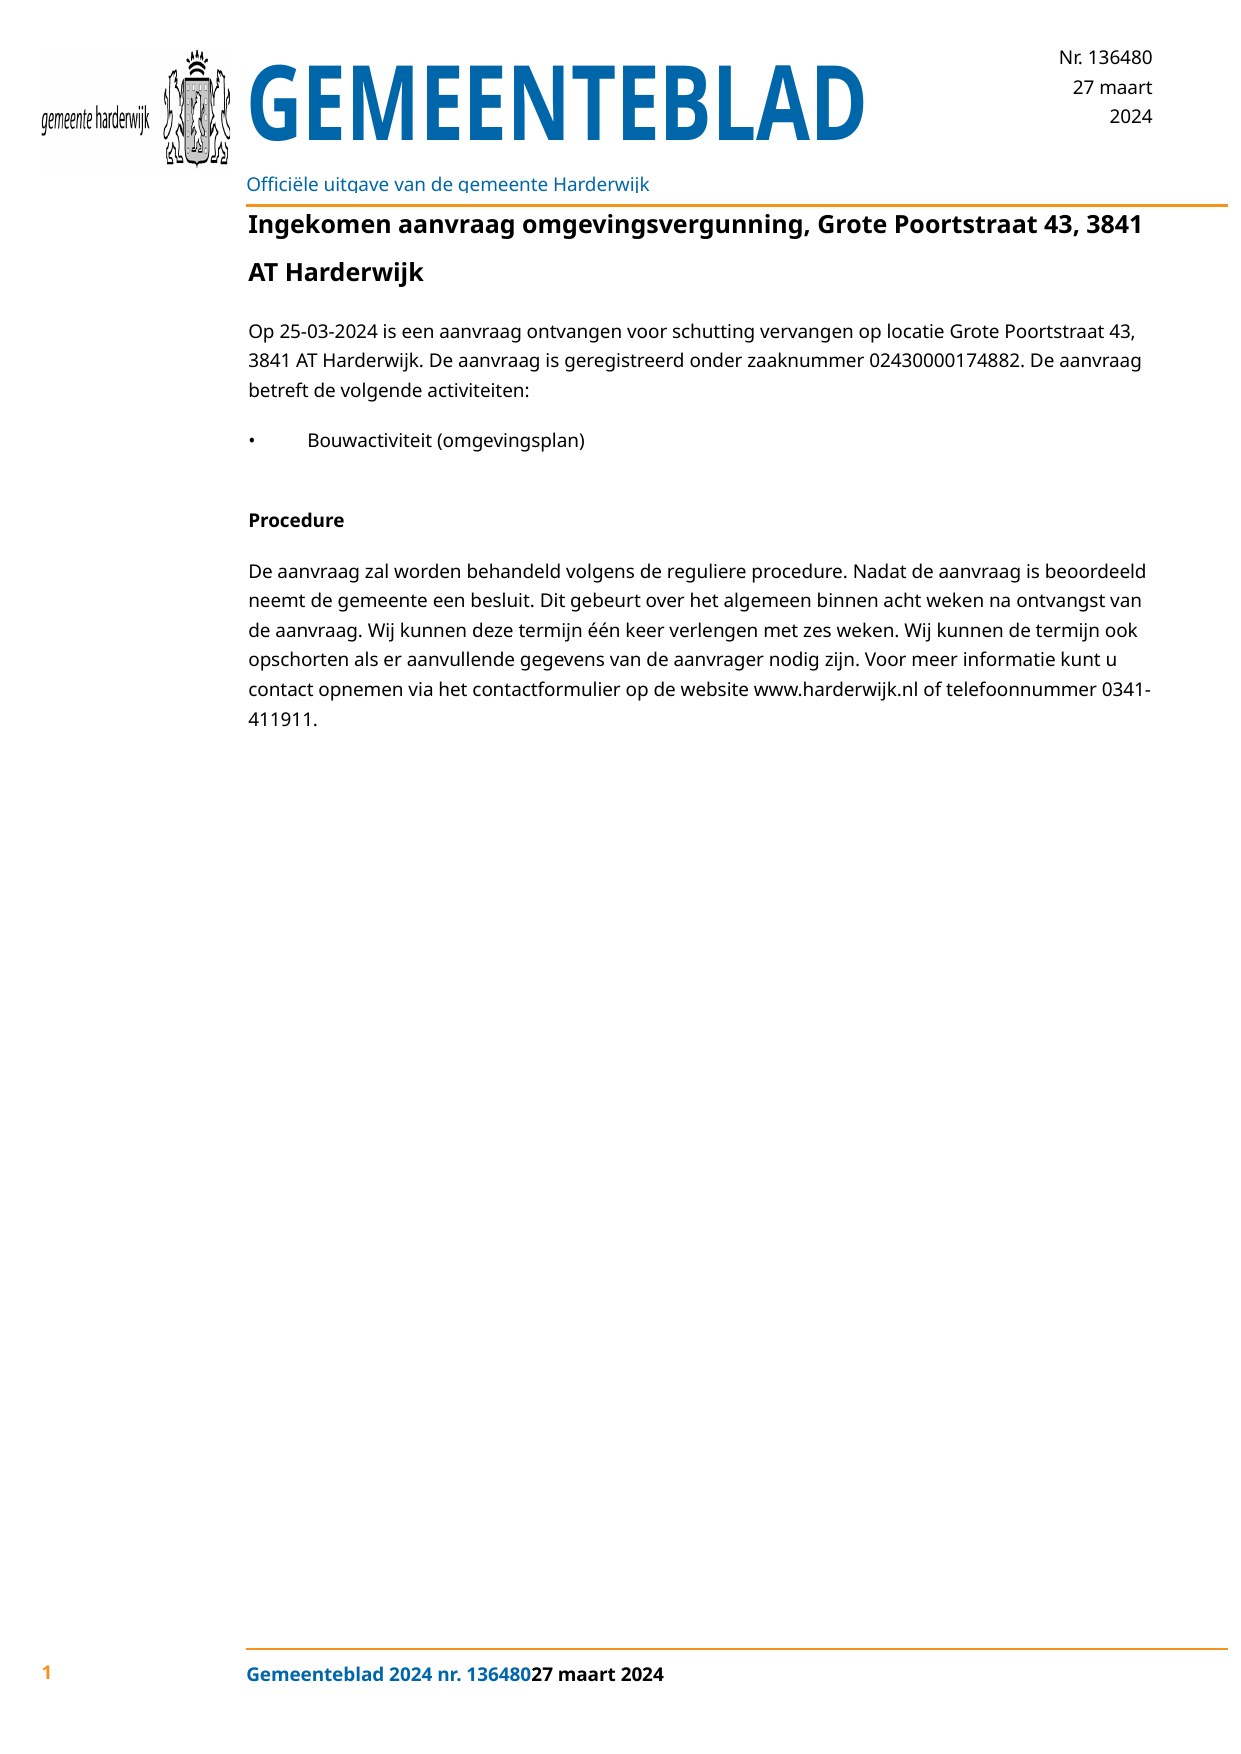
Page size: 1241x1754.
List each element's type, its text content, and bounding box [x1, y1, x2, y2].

text Op 25-03-2024 is een aanvraag ontvangen voor schutting vervangen op locatie Grote Poortstraat 43, 3841 AT Harderwijk. De aanvraag is geregistreerd onder zaaknummer 02430000174882. De aanvraag betreft de volgende activiteiten: [248, 318, 1152, 403]
text Ingekomen aanvraag omgevingsvergunning, Grote Poortstraat 43, 3841 AT Harderwijk [248, 207, 1152, 288]
picture [41, 47, 231, 172]
list Bouwactiviteit (omgevingsplan) [248, 427, 1152, 453]
text Procedure [248, 507, 1152, 533]
text De aanvraag zal worden behandeld volgens de reguliere procedure. Nadat de aanvraag is beoordeeld neemt de gemeente een besluit. Dit gebeurt over het algemeen binnen acht weken na ontvangst van de aanvraag. Wij kunnen deze termijn één keer verlengen met zes weken. Wij kunnen de termijn ook opschorten als er aanvullende gegevens van de aanvrager nodig zijn. Voor meer informatie kunt u contact opnemen via het contactformulier op de website www.harderwijk.nl of telefoonnummer 0341-411911. [248, 558, 1152, 732]
